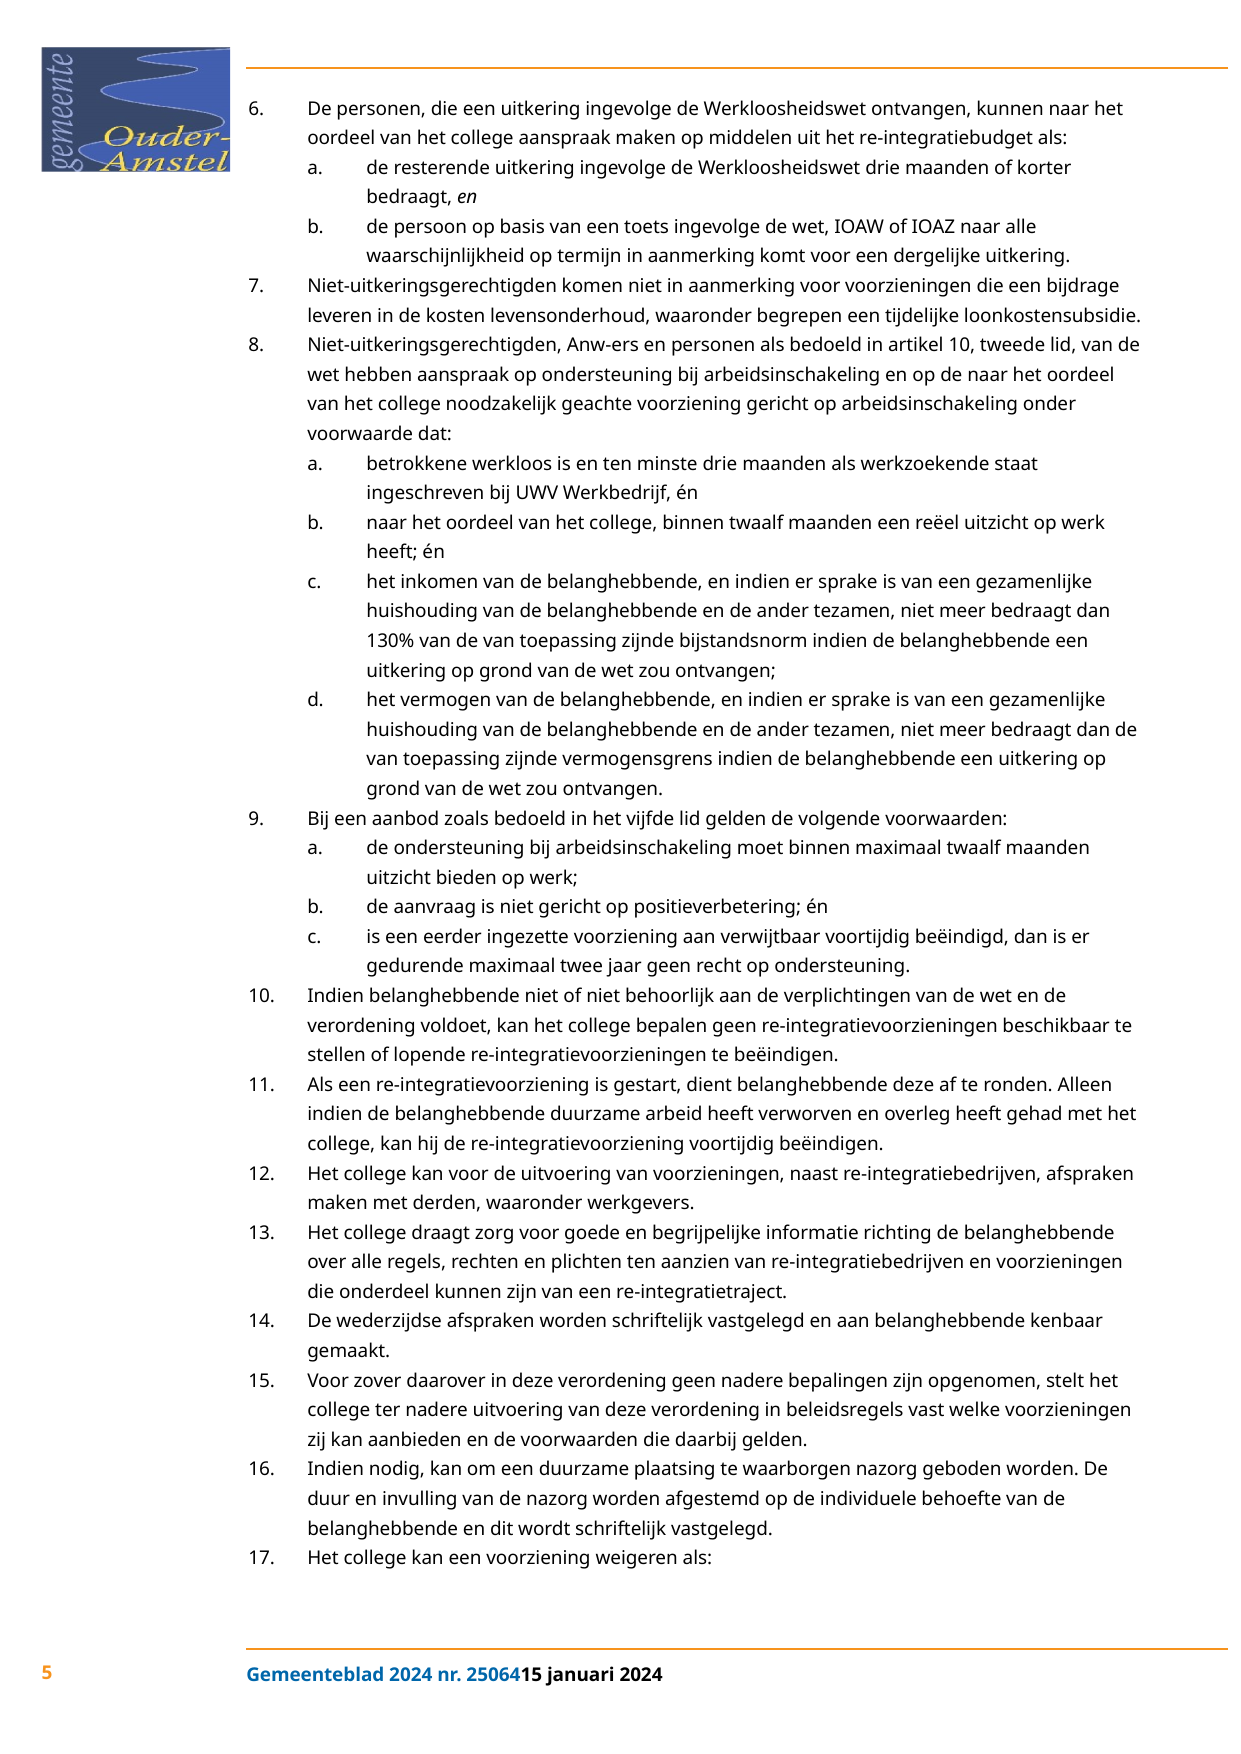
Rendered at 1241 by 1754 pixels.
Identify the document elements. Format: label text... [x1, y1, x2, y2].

list Bij een aanbod zoals bedoeld in het vijfde lid gelden de volgende voorwaarden: [248, 805, 1152, 831]
list Indien belanghebbende niet of niet behoorlijk aan de verplichtingen van de wet en de verordening voldoet, kan het college bepalen geen re-integratievoorzieningen beschikbaar te stellen of lopende re-integratievoorzieningen te beëindigen. [248, 982, 1152, 1067]
list het vermogen van de belanghebbende, en indien er sprake is van een gezamenlijke huishouding van de belanghebbende en de ander tezamen, niet meer bedraagt dan de van toepassing zijnde vermogensgrens indien de belanghebbende een uitkering op grond van de wet zou ontvangen. [307, 686, 1152, 801]
list de aanvraag is niet gericht op positieverbetering; én [307, 893, 1152, 919]
list Niet-uitkeringsgerechtigden komen niet in aanmerking voor voorzieningen die een bijdrage leveren in de kosten levensonderhoud, waaronder begrepen een tijdelijke loonkostensubsidie. [248, 272, 1152, 328]
list Niet-uitkeringsgerechtigden, Anw-ers en personen als bedoeld in artikel 10, tweede lid, van de wet hebben aanspraak op ondersteuning bij arbeidsinschakeling en op de naar het oordeel van het college noodzakelijk geachte voorziening gericht op arbeidsinschakeling onder voorwaarde dat: [248, 331, 1152, 446]
picture [41, 47, 231, 172]
list is een eerder ingezette voorziening aan verwijtbaar voortijdig beëindigd, dan is er gedurende maximaal twee jaar geen recht op ondersteuning. [307, 923, 1152, 978]
list Het college kan voor de uitvoering van voorzieningen, naast re-integratiebedrijven, afspraken maken met derden, waaronder werkgevers. [248, 1160, 1152, 1215]
list de resterende uitkering ingevolge de Werkloosheidswet drie maanden of korter bedraagt, en [307, 154, 1152, 209]
list naar het oordeel van het college, binnen twaalf maanden een reëel uitzicht op werk heeft; én [307, 509, 1152, 564]
list De wederzijdse afspraken worden schriftelijk vastgelegd en aan belanghebbende kenbaar gemaakt. [248, 1308, 1152, 1363]
list Als een re-integratievoorziening is gestart, dient belanghebbende deze af te ronden. Alleen indien de belanghebbende duurzame arbeid heeft verworven en overleg heeft gehad met het college, kan hij de re-integratievoorziening voortijdig beëindigen. [248, 1071, 1152, 1156]
list Indien nodig, kan om een duurzame plaatsing te waarborgen nazorg geboden worden. De duur en invulling van de nazorg worden afgestemd op de individuele behoefte van de belanghebbende en dit wordt schriftelijk vastgelegd. [248, 1456, 1152, 1541]
list betrokkene werkloos is en ten minste drie maanden als werkzoekende staat ingeschreven bij UWV Werkbedrijf, én [307, 450, 1152, 505]
list het inkomen van de belanghebbende, en indien er sprake is van een gezamenlijke huishouding van de belanghebbende en de ander tezamen, niet meer bedraagt dan 130% van de van toepassing zijnde bijstandsnorm indien de belanghebbende een uitkering op grond van de wet zou ontvangen; [307, 568, 1152, 683]
list Het college kan een voorziening weigeren als: [248, 1544, 1152, 1570]
list Het college draagt zorg voor goede en begrijpelijke informatie richting de belanghebbende over alle regels, rechten en plichten ten aanzien van re-integratiebedrijven en voorzieningen die onderdeel kunnen zijn van een re-integratietraject. [248, 1219, 1152, 1304]
list De personen, die een uitkering ingevolge de Werkloosheidswet ontvangen, kunnen naar het oordeel van het college aanspraak maken op middelen uit het re-integratiebudget als: [248, 95, 1152, 150]
list de ondersteuning bij arbeidsinschakeling moet binnen maximaal twaalf maanden uitzicht bieden op werk; [307, 834, 1152, 890]
list Voor zover daarover in deze verordening geen nadere bepalingen zijn opgenomen, stelt het college ter nadere uitvoering van deze verordening in beleidsregels vast welke voorzieningen zij kan aanbieden en de voorwaarden die daarbij gelden. [248, 1367, 1152, 1452]
list de persoon op basis van een toets ingevolge de wet, IOAW of IOAZ naar alle waarschijnlijkheid op termijn in aanmerking komt voor een dergelijke uitkering. [307, 213, 1152, 268]
